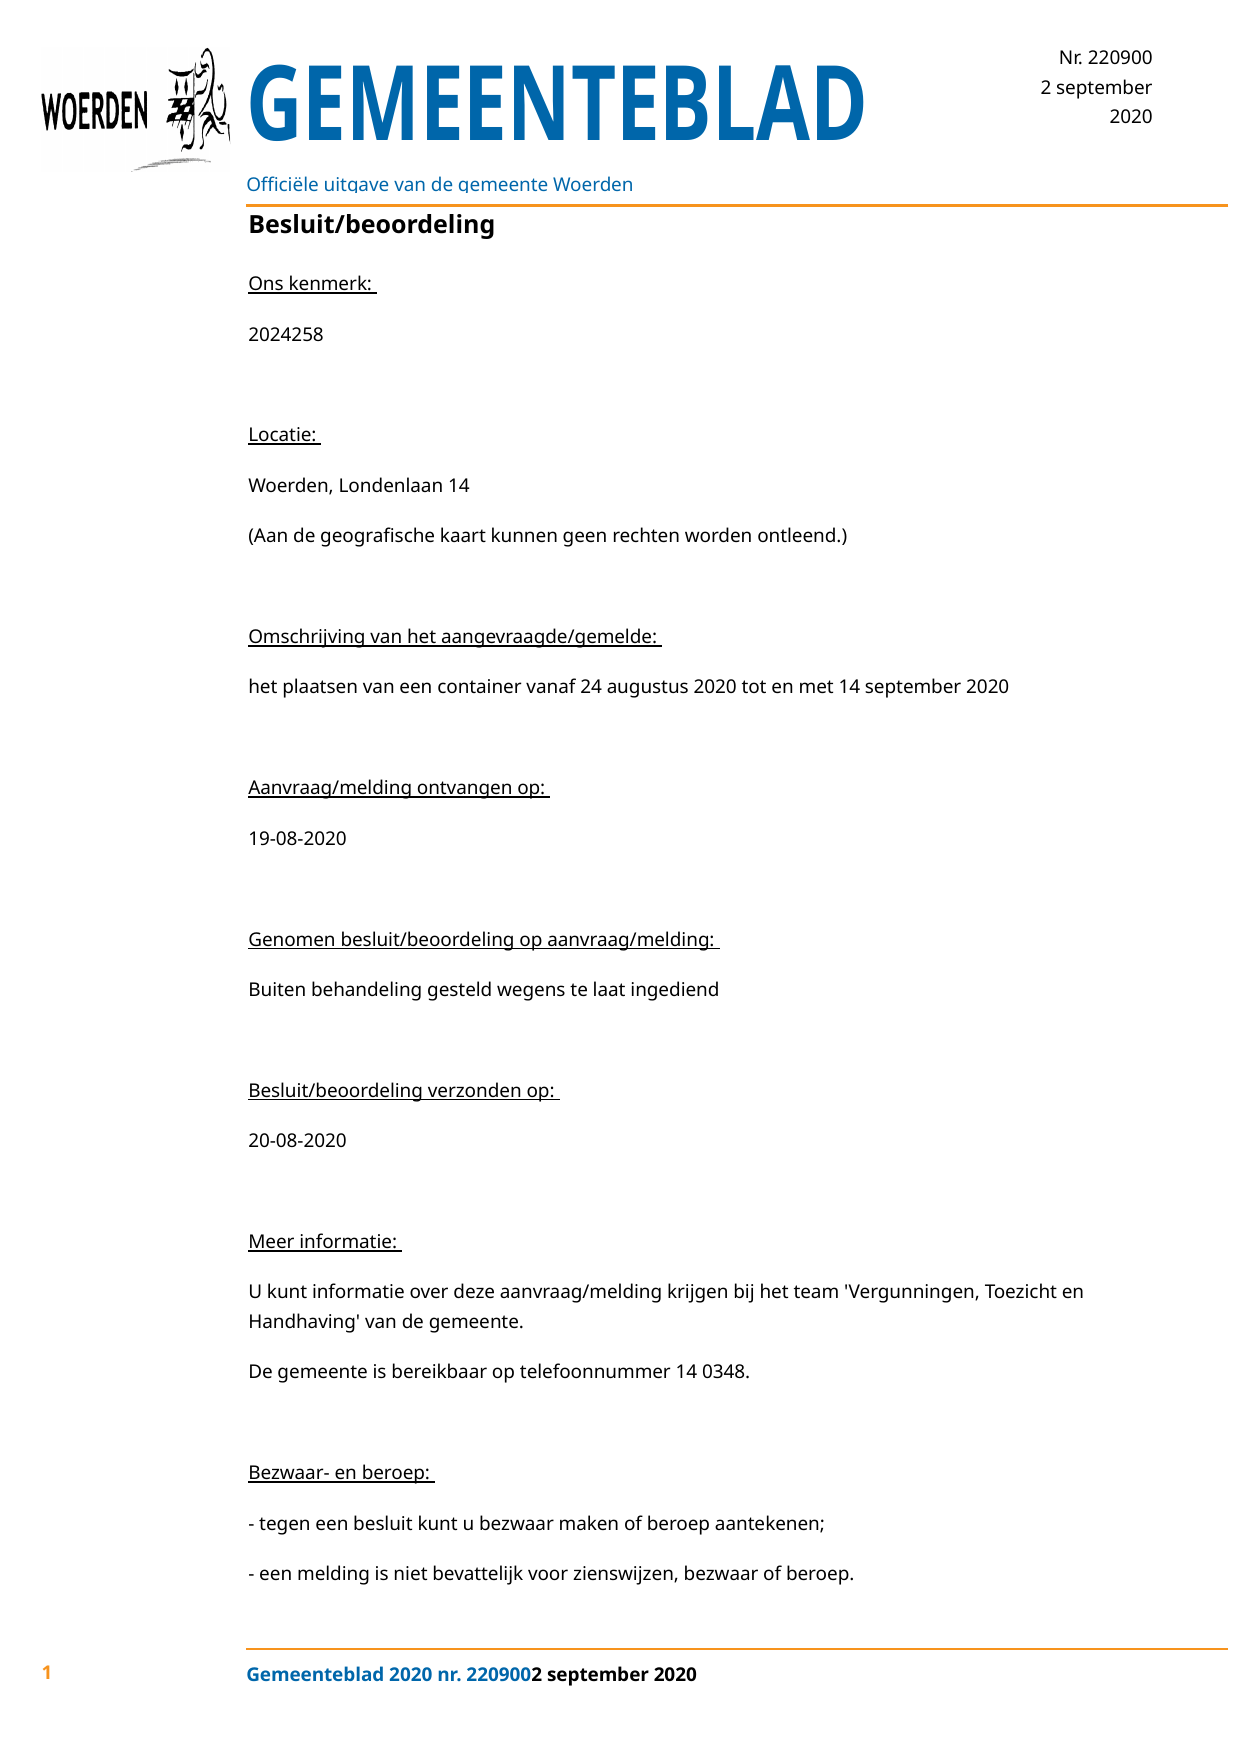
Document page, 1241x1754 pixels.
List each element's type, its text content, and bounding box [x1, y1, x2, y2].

text Besluit/beoordeling verzonden op: [248, 1077, 1152, 1103]
text Besluit/beoordeling [248, 207, 1152, 241]
text Omschrijving van het aangevraagde/gemelde: [248, 623, 1152, 649]
picture [41, 47, 231, 172]
text het plaatsen van een container vanaf 24 augustus 2020 tot en met 14 september 2020 [248, 674, 1152, 699]
text 2024258 [248, 321, 1152, 346]
text - een melding is niet bevattelijk voor zienswijzen, bezwaar of beroep. [248, 1560, 1152, 1586]
text U kunt informatie over deze aanvraag/melding krijgen bij het team 'Vergunningen, Toezicht en Handhaving' van de gemeente. [248, 1279, 1152, 1334]
text Meer informatie: [248, 1228, 1152, 1254]
text Ons kenmerk: [248, 270, 1152, 296]
text Locatie: [248, 422, 1152, 447]
text Buiten behandeling gesteld wegens te laat ingediend [248, 976, 1152, 1002]
text Woerden, Londenlaan 14 [248, 472, 1152, 498]
text 19-08-2020 [248, 825, 1152, 851]
text Genomen besluit/beoordeling op aanvraag/melding: [248, 926, 1152, 951]
text - tegen een besluit kunt u bezwaar maken of beroep aantekenen; [248, 1510, 1152, 1536]
text 20-08-2020 [248, 1127, 1152, 1153]
text (Aan de geografische kaart kunnen geen rechten worden ontleend.) [248, 522, 1152, 548]
text De gemeente is bereikbaar op telefoonnummer 14 0348. [248, 1359, 1152, 1384]
text Bezwaar- en beroep: [248, 1459, 1152, 1485]
text Aanvraag/melding ontvangen op: [248, 774, 1152, 800]
